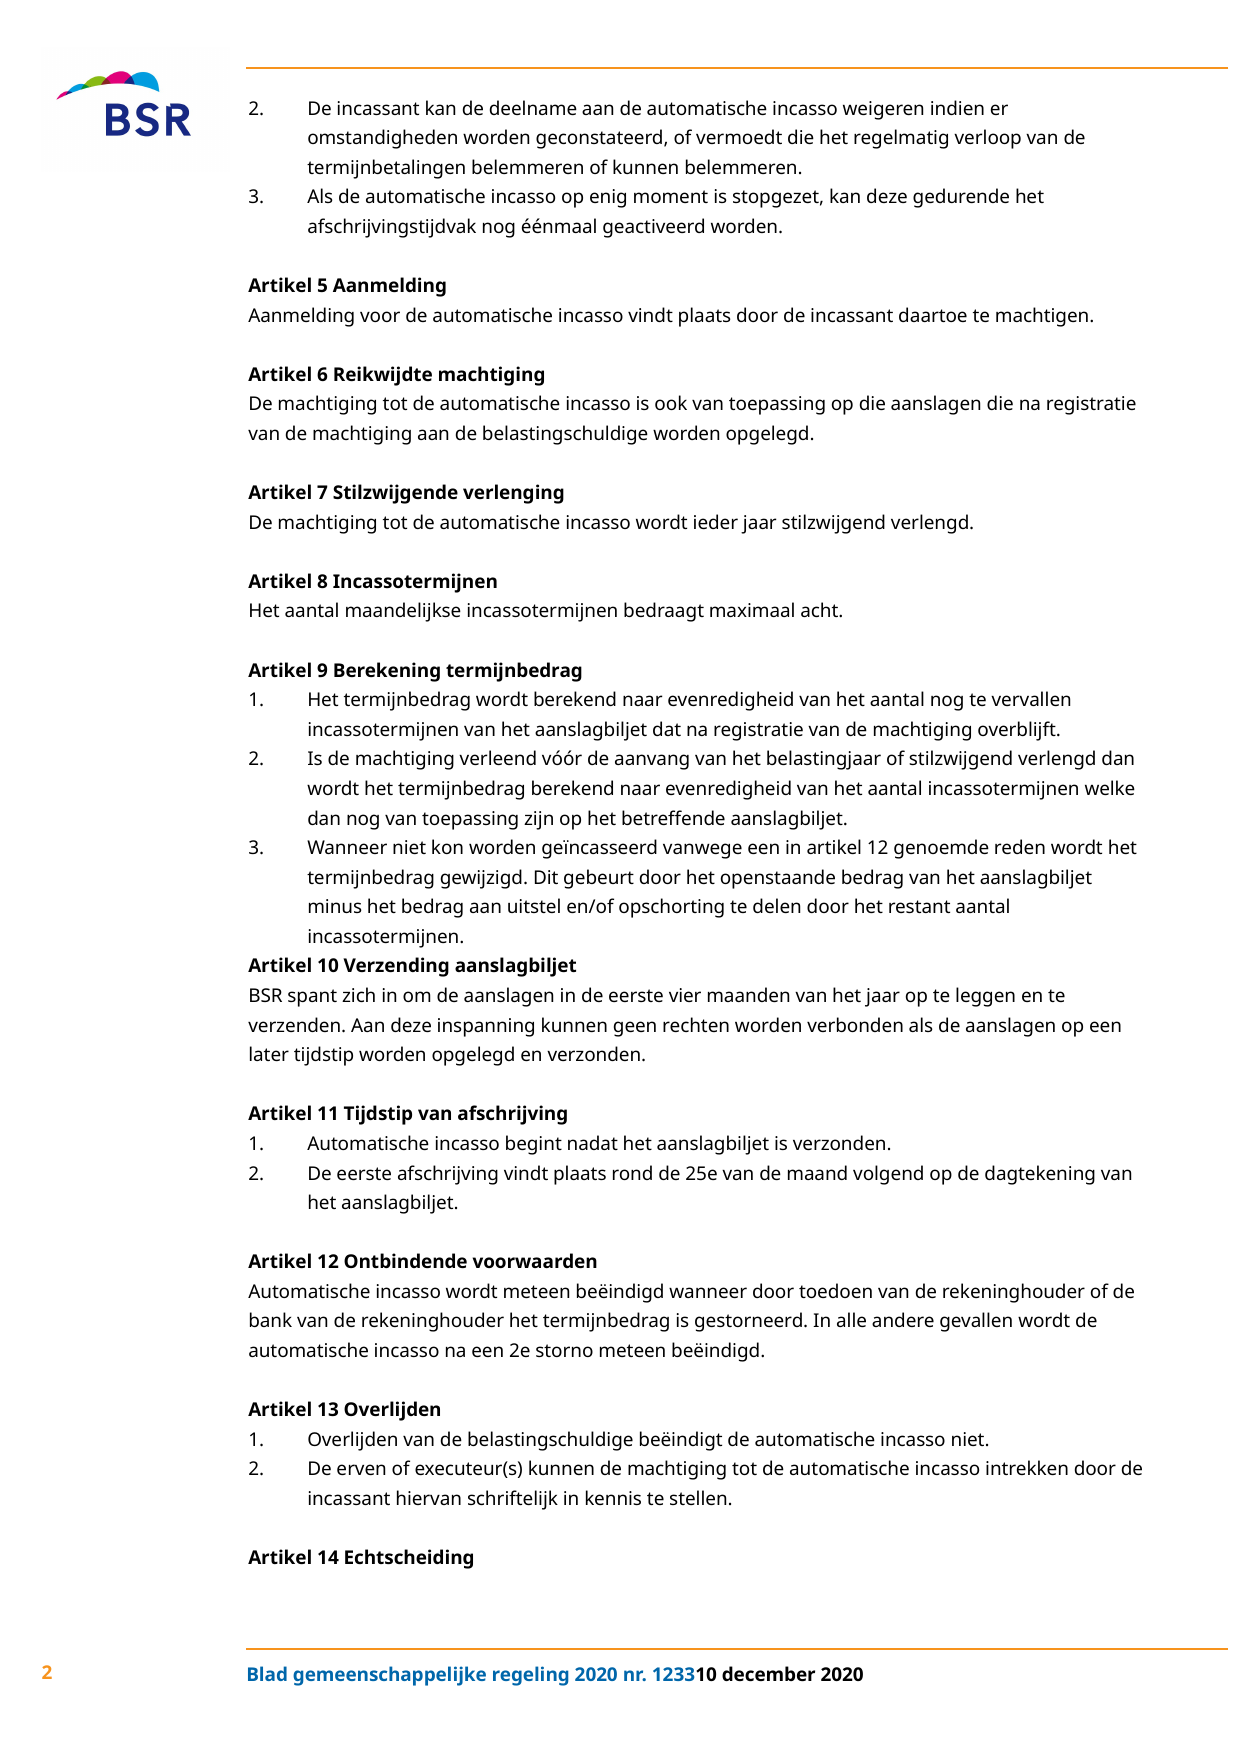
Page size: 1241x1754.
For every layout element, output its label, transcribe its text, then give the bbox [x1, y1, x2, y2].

text Artikel 8 Incassotermijnen [248, 568, 1152, 594]
text Artikel 5 Aanmelding [248, 272, 1152, 298]
list Het termijnbedrag wordt berekend naar evenredigheid van het aantal nog te vervallen incassotermijnen van het aanslagbiljet dat na registratie van de machtiging overblijft. [248, 686, 1152, 742]
text De machtiging tot de automatische incasso is ook van toepassing op die aanslagen die na registratie van de machtiging aan de belastingschuldige worden opgelegd. [248, 391, 1152, 446]
text BSR spant zich in om de aanslagen in de eerste vier maanden van het jaar op te leggen en te verzenden. Aan deze inspanning kunnen geen rechten worden verbonden als de aanslagen op een later tijdstip worden opgelegd en verzonden. [248, 982, 1152, 1067]
list Wanneer niet kon worden geïncasseerd vanwege een in artikel 12 genoemde reden wordt het termijnbedrag gewijzigd. Dit gebeurt door het openstaande bedrag van het aanslagbiljet minus het bedrag aan uitstel en/of opschorting te delen door het restant aantal incassotermijnen. [248, 834, 1152, 949]
text Het aantal maandelijkse incassotermijnen bedraagt maximaal acht. [248, 598, 1152, 623]
text Automatische incasso wordt meteen beëindigd wanneer door toedoen van de rekeninghouder of de bank van de rekeninghouder het termijnbedrag is gestorneerd. In alle andere gevallen wordt de automatische incasso na een 2e storno meteen beëindigd. [248, 1278, 1152, 1363]
text Artikel 13 Overlijden [248, 1396, 1152, 1422]
list Overlijden van de belastingschuldige beëindigt de automatische incasso niet. [248, 1426, 1152, 1452]
list Automatische incasso begint nadat het aanslagbiljet is verzonden. [248, 1130, 1152, 1156]
list De erven of executeur(s) kunnen de machtiging tot de automatische incasso intrekken door de incassant hiervan schriftelijk in kennis te stellen. [248, 1456, 1152, 1511]
text Artikel 6 Reikwijdte machtiging [248, 361, 1152, 387]
list De eerste afschrijving vindt plaats rond de 25e van de maand volgend op de dagtekening van het aanslagbiljet. [248, 1160, 1152, 1215]
text Artikel 11 Tijdstip van afschrijving [248, 1101, 1152, 1126]
list De incassant kan de deelname aan de automatische incasso weigeren indien er omstandigheden worden geconstateerd, of vermoedt die het regelmatig verloop van de termijnbetalingen belemmeren of kunnen belemmeren. [248, 95, 1152, 180]
text De machtiging tot de automatische incasso wordt ieder jaar stilzwijgend verlengd. [248, 509, 1152, 535]
text Artikel 7 Stilzwijgende verlenging [248, 479, 1152, 505]
list Is de machtiging verleend vóór de aanvang van het belastingjaar of stilzwijgend verlengd dan wordt het termijnbedrag berekend naar evenredigheid van het aantal incassotermijnen welke dan nog van toepassing zijn op het betreffende aanslagbiljet. [248, 746, 1152, 831]
picture [41, 47, 231, 172]
list Als de automatische incasso op enig moment is stopgezet, kan deze gedurende het afschrijvingstijdvak nog éénmaal geactiveerd worden. [248, 183, 1152, 239]
text Artikel 14 Echtscheiding [248, 1544, 1152, 1570]
text Aanmelding voor de automatische incasso vindt plaats door de incassant daartoe te machtigen. [248, 302, 1152, 328]
text Artikel 12 Ontbindende voorwaarden [248, 1248, 1152, 1274]
text Artikel 9 Berekening termijnbedrag [248, 657, 1152, 683]
text Artikel 10 Verzending aanslagbiljet [248, 953, 1152, 978]
